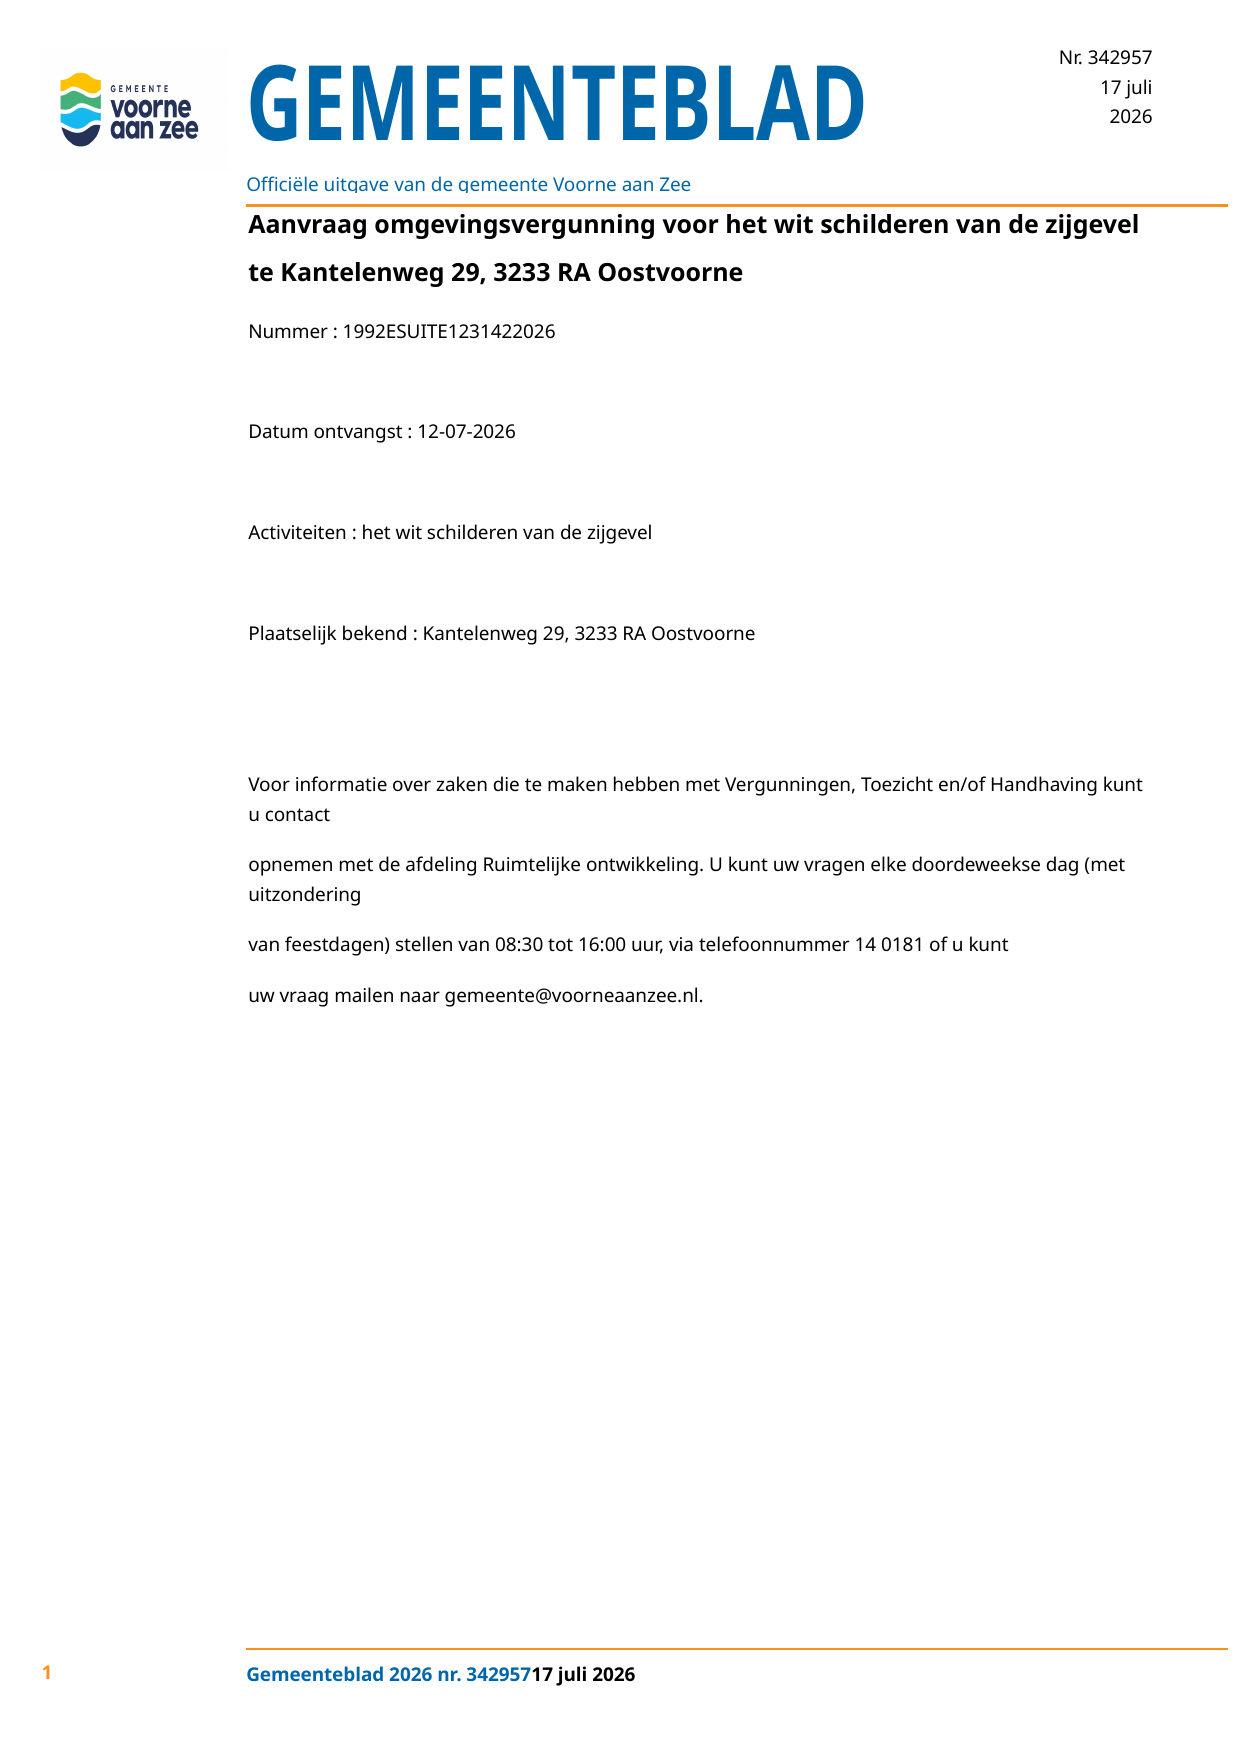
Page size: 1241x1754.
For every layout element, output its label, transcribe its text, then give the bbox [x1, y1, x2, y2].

text Aanvraag omgevingsvergunning voor het wit schilderen van de zijgevel te Kantelenweg 29, 3233 RA Oostvoorne [248, 207, 1152, 288]
picture [41, 47, 231, 172]
text Voor informatie over zaken die te maken hebben met Vergunningen, Toezicht en/of Handhaving kunt u contact [248, 772, 1152, 827]
text Plaatselijk bekend : Kantelenweg 29, 3233 RA Oostvoorne [248, 620, 1152, 646]
text van feestdagen) stellen van 08:30 tot 16:00 uur, via telefoonnummer 14 0181 of u kunt [248, 932, 1152, 957]
text opnemen met de afdeling Ruimtelijke ontwikkeling. U kunt uw vragen elke doordeweekse dag (met uitzondering [248, 852, 1152, 907]
text Activiteiten : het wit schilderen van de zijgevel [248, 519, 1152, 545]
text Nummer : 1992ESUITE1231422026 [248, 318, 1152, 344]
text uw vraag mailen naar gemeente@voorneaanzee.nl. [248, 982, 1152, 1008]
text Datum ontvangst : 12-07-2026 [248, 419, 1152, 444]
